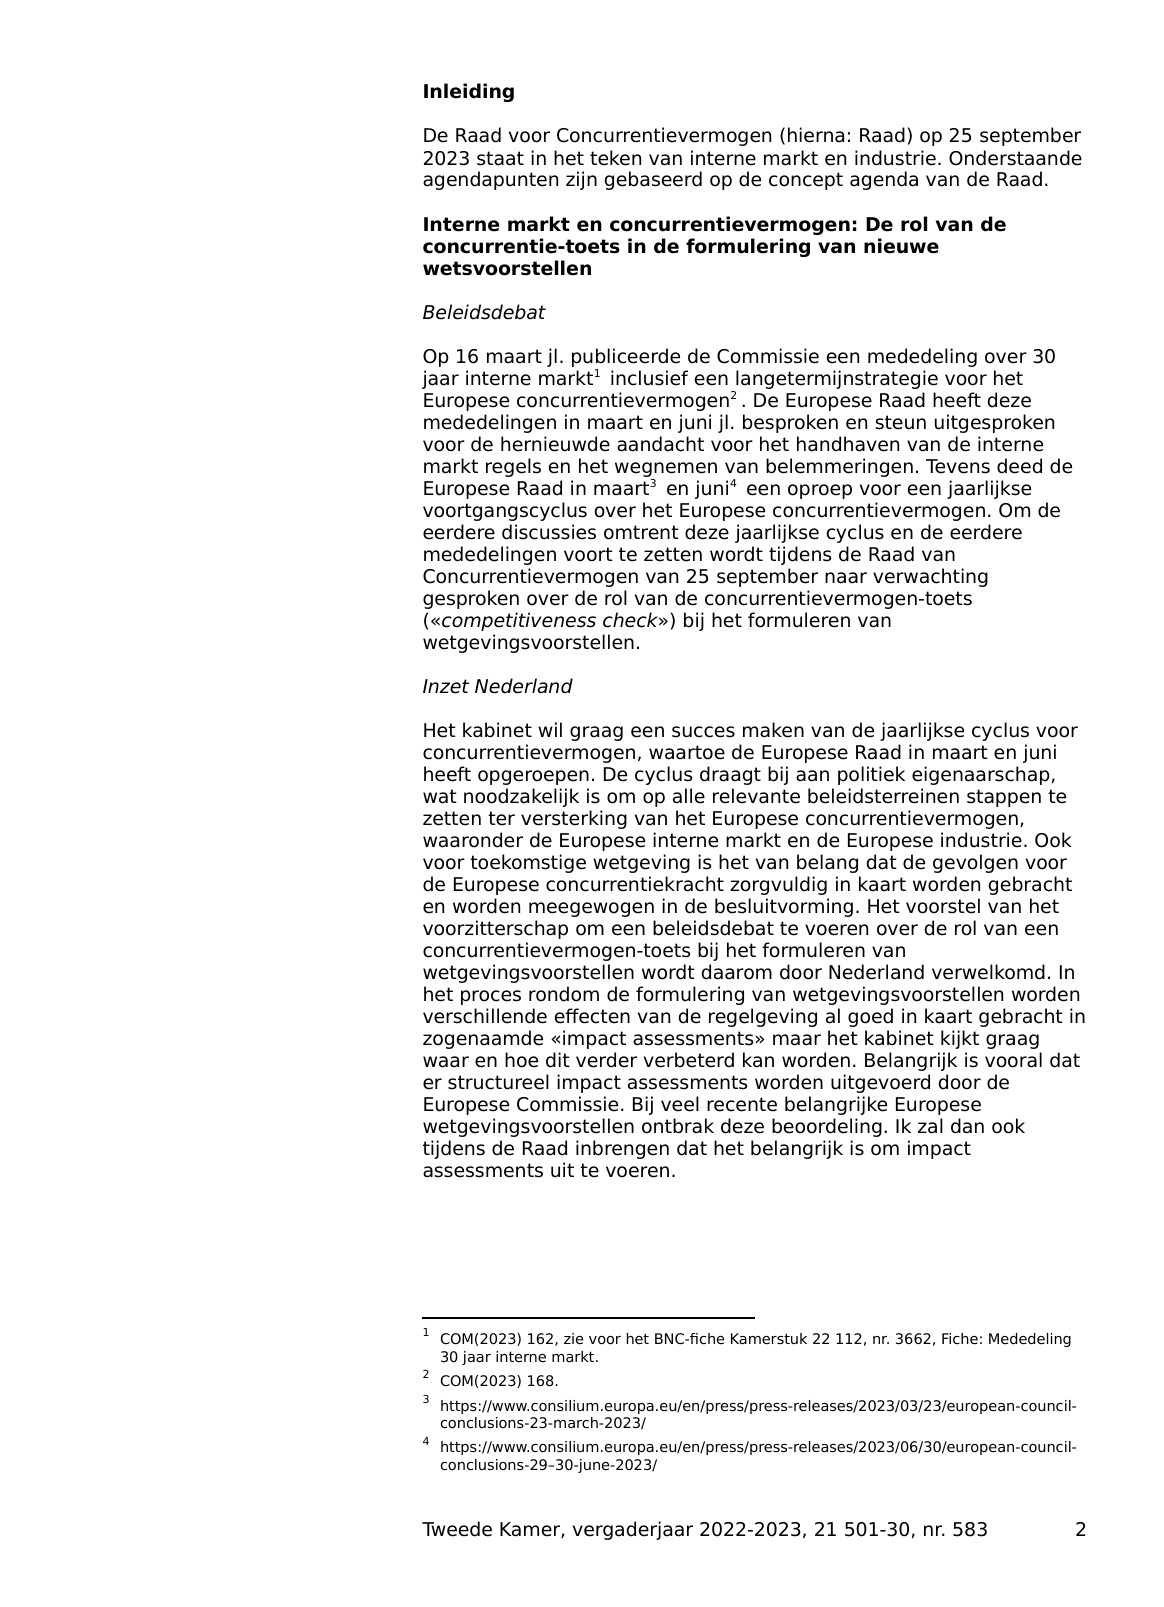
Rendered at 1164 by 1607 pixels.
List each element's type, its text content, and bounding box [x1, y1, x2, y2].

text https://www.consilium.europa.eu/en/press/press-releases/2023/03/23/european-council-conclusions-23-march-2023/ [422, 1393, 1087, 1432]
subtitle Beleidsdebat [422, 302, 1087, 324]
text De Raad voor Concurrentievermogen (hierna: Raad) op 25 september 2023 staat in het teken van interne markt en industrie. Onderstaande agendapunten zijn gebaseerd op de concept agenda van de Raad. [422, 125, 1087, 191]
text Op 16 maart jl. publiceerde de Commissie een mededeling over 30 jaar interne markt inclusief een langetermijnstrategie voor het Europese concurrentievermogen. De Europese Raad heeft deze mededelingen in maart en juni jl. besproken en steun uitgesproken voor de hernieuwde aandacht voor het handhaven van de interne markt regels en het wegnemen van belemmeringen. Tevens deed de Europese Raad in maart en juni een oproep voor een jaarlijkse voortgangscyclus over het Europese concurrentievermogen. Om de eerdere discussies omtrent deze jaarlijkse cyclus en de eerdere mededelingen voort te zetten wordt tijdens de Raad van Concurrentievermogen van 25 september naar verwachting gesproken over de rol van de concurrentievermogen-toets («competitiveness check») bij het formuleren van wetgevingsvoorstellen. [422, 346, 1087, 653]
text https://www.consilium.europa.eu/en/press/press-releases/2023/06/30/european-council-conclusions-29–30-june-2023/ [422, 1435, 1087, 1474]
text COM(2023) 168. [422, 1368, 1087, 1391]
text Het kabinet wil graag een succes maken van de jaarlijkse cyclus voor concurrentievermogen, waartoe de Europese Raad in maart en juni heeft opgeroepen. De cyclus draagt bij aan politiek eigenaarschap, wat noodzakelijk is om op alle relevante beleidsterreinen stappen te zetten ter versterking van het Europese concurrentievermogen, waaronder de Europese interne markt en de Europese industrie. Ook voor toekomstige wetgeving is het van belang dat de gevolgen voor de Europese concurrentiekracht zorgvuldig in kaart worden gebracht en worden meegewogen in de besluitvorming. Het voorstel van het voorzitterschap om een beleidsdebat te voeren over de rol van een concurrentievermogen-toets bij het formuleren van wetgevingsvoorstellen wordt daarom door Nederland verwelkomd. In het proces rondom de formulering van wetgevingsvoorstellen worden verschillende effecten van de regelgeving al goed in kaart gebracht in zogenaamde «impact assessments» maar het kabinet kijkt graag waar en hoe dit verder verbeterd kan worden. Belangrijk is vooral dat er structureel impact assessments worden uitgevoerd door de Europese Commissie. Bij veel recente belangrijke Europese wetgevingsvoorstellen ontbrak deze beoordeling. Ik zal dan ook tijdens de Raad inbrengen dat het belangrijk is om impact assessments uit te voeren. [422, 720, 1087, 1181]
subtitle Inzet Nederland [422, 676, 1087, 698]
subtitle Inleiding [422, 81, 1087, 103]
subtitle Interne markt en concurrentievermogen: De rol van de concurrentie-toets in de formulering van nieuwe wetsvoorstellen [422, 213, 1087, 279]
text COM(2023) 162, zie voor het BNC-fiche Kamerstuk 22 112, nr. 3662, Fiche: Mededeling 30 jaar interne markt. [422, 1327, 1087, 1366]
